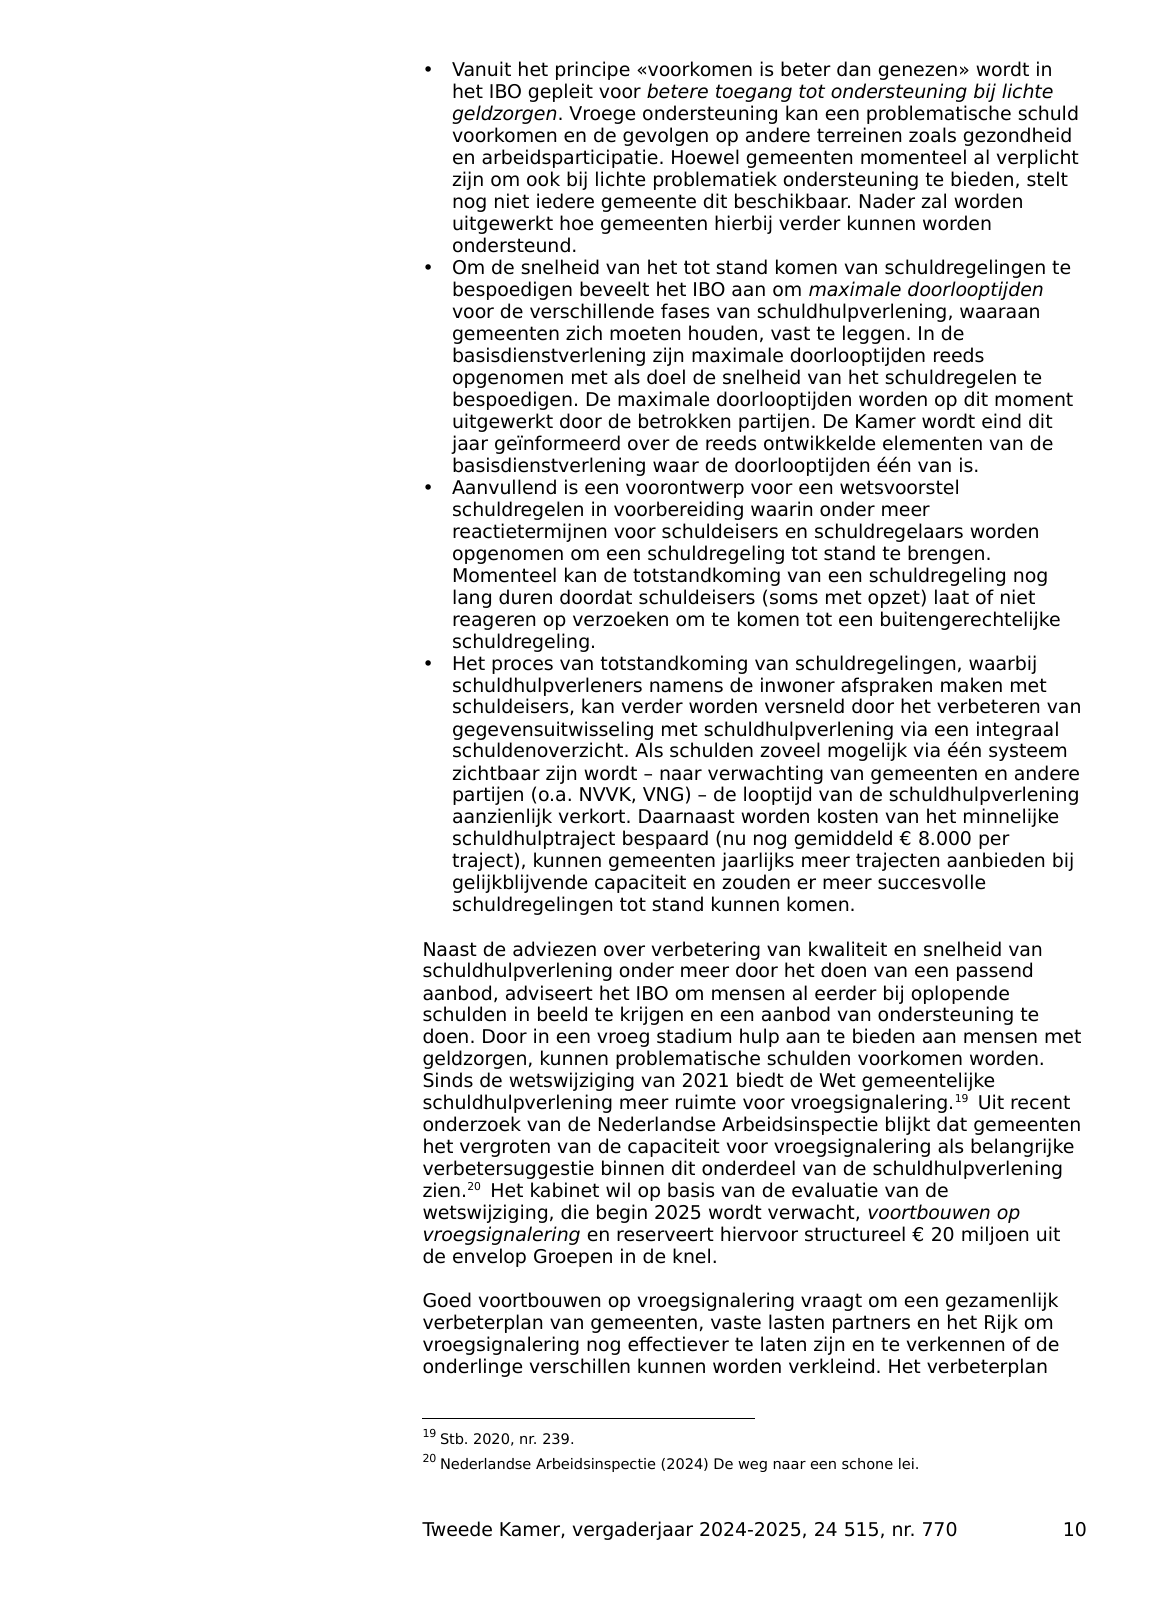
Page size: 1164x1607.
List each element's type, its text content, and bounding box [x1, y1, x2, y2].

text • Vanuit het principe «voorkomen is beter dan genezen» wordt in het IBO gepleit voor betere toegang tot ondersteuning bij lichte geldzorgen. Vroege ondersteuning kan een problematische schuld voorkomen en de gevolgen op andere terreinen zoals gezondheid en arbeidsparticipatie. Hoewel gemeenten momenteel al verplicht zijn om ook bij lichte problematiek ondersteuning te bieden, stelt nog niet iedere gemeente dit beschikbaar. Nader zal worden uitgewerkt hoe gemeenten hierbij verder kunnen worden ondersteund. [422, 59, 1087, 257]
text • Aanvullend is een voorontwerp voor een wetsvoorstel schuldregelen in voorbereiding waarin onder meer reactietermijnen voor schuldeisers en schuldregelaars worden opgenomen om een schuldregeling tot stand te brengen. Momenteel kan de totstandkoming van een schuldregeling nog lang duren doordat schuldeisers (soms met opzet) laat of niet reageren op verzoeken om te komen tot een buitengerechtelijke schuldregeling. [422, 477, 1087, 652]
text Goed voortbouwen op vroegsignalering vraagt om een gezamenlijk verbeterplan van gemeenten, vaste lasten partners en het Rijk om vroegsignalering nog effectiever te laten zijn en te verkennen of de onderlinge verschillen kunnen worden verkleind. Het verbeterplan [422, 1290, 1087, 1378]
text Nederlandse Arbeidsinspectie (2024) De weg naar een schone lei. [422, 1452, 1087, 1474]
text Stb. 2020, nr. 239. [422, 1427, 1087, 1449]
text Naast de adviezen over verbetering van kwaliteit en snelheid van schuldhulpverlening onder meer door het doen van een passend aanbod, adviseert het IBO om mensen al eerder bij oplopende schulden in beeld te krijgen en een aanbod van ondersteuning te doen. Door in een vroeg stadium hulp aan te bieden aan mensen met geldzorgen, kunnen problematische schulden voorkomen worden. Sinds de wetswijziging van 2021 biedt de Wet gemeentelijke schuldhulpverlening meer ruimte voor vroegsignalering. Uit recent onderzoek van de Nederlandse Arbeidsinspectie blijkt dat gemeenten het vergroten van de capaciteit voor vroegsignalering als belangrijke verbetersuggestie binnen dit onderdeel van de schuldhulpverlening zien. Het kabinet wil op basis van de evaluatie van de wetswijziging, die begin 2025 wordt verwacht, voortbouwen op vroegsignalering en reserveert hiervoor structureel € 20 miljoen uit de envelop Groepen in de knel. [422, 938, 1087, 1268]
text • Het proces van totstandkoming van schuldregelingen, waarbij schuldhulpverleners namens de inwoner afspraken maken met schuldeisers, kan verder worden versneld door het verbeteren van gegevensuitwisseling met schuldhulpverlening via een integraal schuldenoverzicht. Als schulden zoveel mogelijk via één systeem zichtbaar zijn wordt – naar verwachting van gemeenten en andere partijen (o.a. NVVK, VNG) – de looptijd van de schuldhulpverlening aanzienlijk verkort. Daarnaast worden kosten van het minnelijke schuldhulptraject bespaard (nu nog gemiddeld € 8.000 per traject), kunnen gemeenten jaarlijks meer trajecten aanbieden bij gelijkblijvende capaciteit en zouden er meer succesvolle schuldregelingen tot stand kunnen komen. [422, 652, 1087, 916]
text • Om de snelheid van het tot stand komen van schuldregelingen te bespoedigen beveelt het IBO aan om maximale doorlooptijden voor de verschillende fases van schuldhulpverlening, waaraan gemeenten zich moeten houden, vast te leggen. In de basisdienstverlening zijn maximale doorlooptijden reeds opgenomen met als doel de snelheid van het schuldregelen te bespoedigen. De maximale doorlooptijden worden op dit moment uitgewerkt door de betrokken partijen. De Kamer wordt eind dit jaar geïnformeerd over de reeds ontwikkelde elementen van de basisdienstverlening waar de doorlooptijden één van is. [422, 257, 1087, 477]
